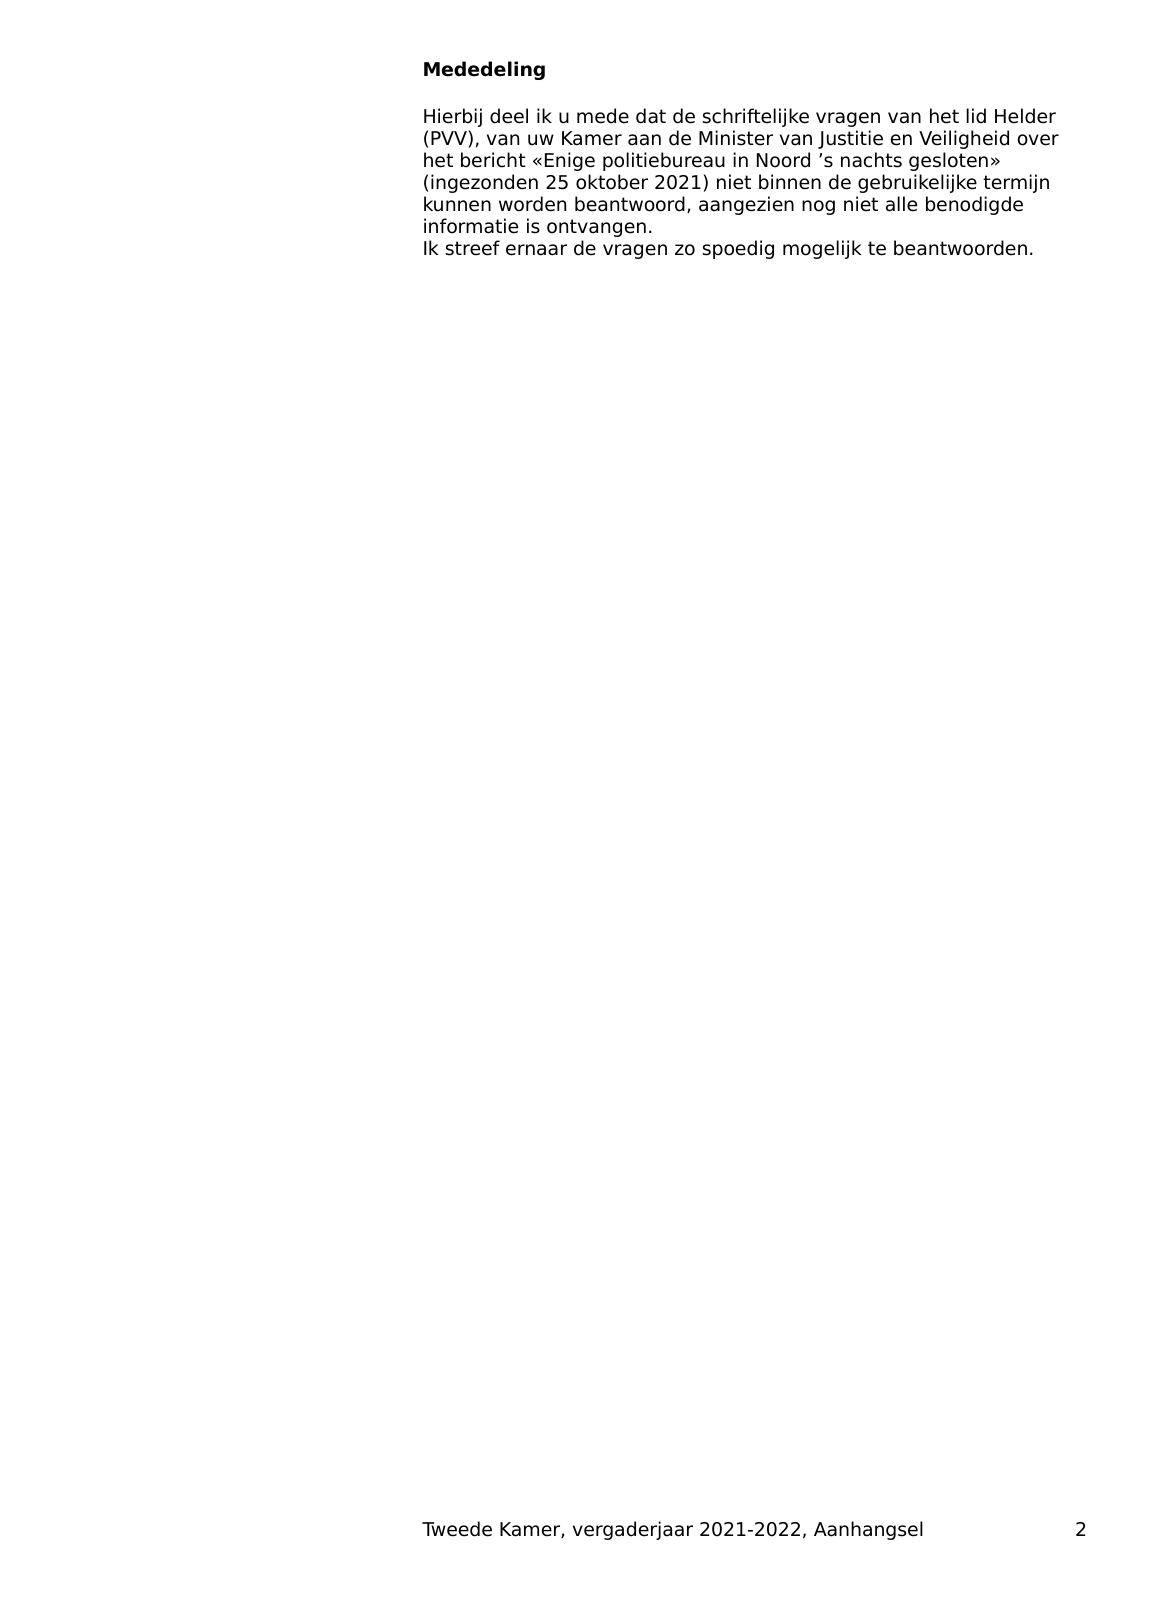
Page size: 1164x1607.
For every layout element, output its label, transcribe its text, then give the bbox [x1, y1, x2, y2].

text Hierbij deel ik u mede dat de schriftelijke vragen van het lid Helder (PVV), van uw Kamer aan de Minister van Justitie en Veiligheid over het bericht «Enige politiebureau in Noord ’s nachts gesloten» (ingezonden 25 oktober 2021) niet binnen de gebruikelijke termijn kunnen worden beantwoord, aangezien nog niet alle benodigde informatie is ontvangen. [422, 106, 1087, 238]
text Ik streef ernaar de vragen zo spoedig mogelijk te beantwoorden. [422, 238, 1087, 260]
subtitle Mededeling [422, 59, 1087, 81]
